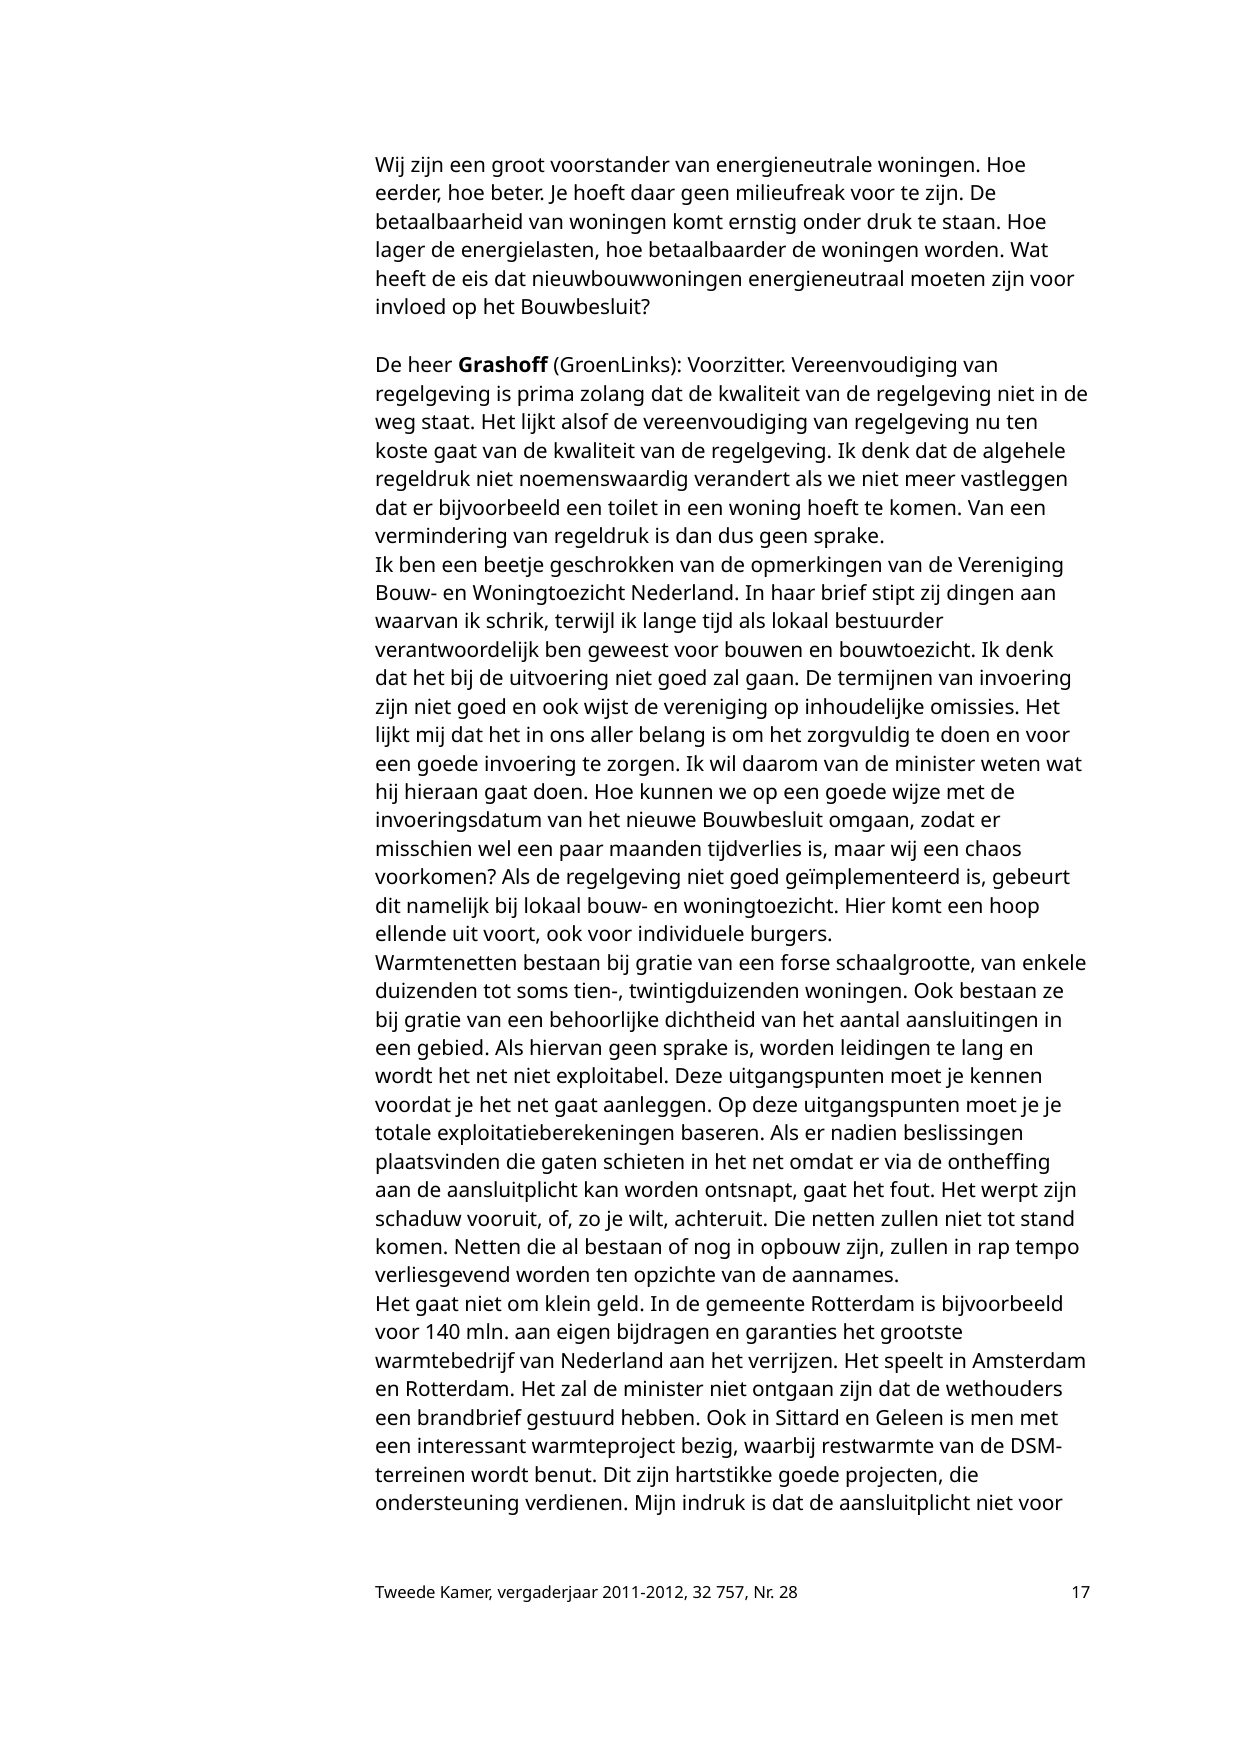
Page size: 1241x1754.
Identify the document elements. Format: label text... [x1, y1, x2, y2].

text Ik ben een beetje geschrokken van de opmerkingen van de Vereniging Bouw- en Woningtoezicht Nederland. In haar brief stipt zij dingen aan waarvan ik schrik, terwijl ik lange tijd als lokaal bestuurder verantwoordelijk ben geweest voor bouwen en bouwtoezicht. Ik denk dat het bij de uitvoering niet goed zal gaan. De termijnen van invoering zijn niet goed en ook wijst de vereniging op inhoudelijke omissies. Het lijkt mij dat het in ons aller belang is om het zorgvuldig te doen en voor een goede invoering te zorgen. Ik wil daarom van de minister weten wat hij hieraan gaat doen. Hoe kunnen we op een goede wijze met de invoeringsdatum van het nieuwe Bouwbesluit omgaan, zodat er misschien wel een paar maanden tijdverlies is, maar wij een chaos voorkomen? Als de regelgeving niet goed geïmplementeerd is, gebeurt dit namelijk bij lokaal bouw- en woningtoezicht. Hier komt een hoop ellende uit voort, ook voor individuele burgers. [375, 550, 1090, 948]
text De heer Grashoff (GroenLinks): Voorzitter. Vereenvoudiging van regelgeving is prima zolang dat de kwaliteit van de regelgeving niet in de weg staat. Het lijkt alsof de vereenvoudiging van regelgeving nu ten koste gaat van de kwaliteit van de regelgeving. Ik denk dat de algehele regeldruk niet noemenswaardig verandert als we niet meer vastleggen dat er bijvoorbeeld een toilet in een woning hoeft te komen. Van een vermindering van regeldruk is dan dus geen sprake. [375, 351, 1090, 550]
text Het gaat niet om klein geld. In de gemeente Rotterdam is bijvoorbeeld voor 140 mln. aan eigen bijdragen en garanties het grootste warmtebedrijf van Nederland aan het verrijzen. Het speelt in Amsterdam en Rotterdam. Het zal de minister niet ontgaan zijn dat de wethouders een brandbrief gestuurd hebben. Ook in Sittard en Geleen is men met een interessant warmteproject bezig, waarbij restwarmte van de DSM-terreinen wordt benut. Dit zijn hartstikke goede projecten, die ondersteuning verdienen. Mijn indruk is dat de aansluitplicht niet voor [375, 1289, 1090, 1517]
text Wij zijn een groot voorstander van energieneutrale woningen. Hoe eerder, hoe beter. Je hoeft daar geen milieufreak voor te zijn. De betaalbaarheid van woningen komt ernstig onder druk te staan. Hoe lager de energielasten, hoe betaalbaarder de woningen worden. Wat heeft de eis dat nieuwbouwwoningen energieneutraal moeten zijn voor invloed op het Bouwbesluit? [375, 150, 1090, 321]
text Warmtenetten bestaan bij gratie van een forse schaalgrootte, van enkele duizenden tot soms tien-, twintigduizenden woningen. Ook bestaan ze bij gratie van een behoorlijke dichtheid van het aantal aansluitingen in een gebied. Als hiervan geen sprake is, worden leidingen te lang en wordt het net niet exploitabel. Deze uitgangspunten moet je kennen voordat je het net gaat aanleggen. Op deze uitgangspunten moet je je totale exploitatieberekeningen baseren. Als er nadien beslissingen plaatsvinden die gaten schieten in het net omdat er via de ontheffing aan de aansluitplicht kan worden ontsnapt, gaat het fout. Het werpt zijn schaduw vooruit, of, zo je wilt, achteruit. Die netten zullen niet tot stand komen. Netten die al bestaan of nog in opbouw zijn, zullen in rap tempo verliesgevend worden ten opzichte van de aannames. [375, 948, 1090, 1289]
